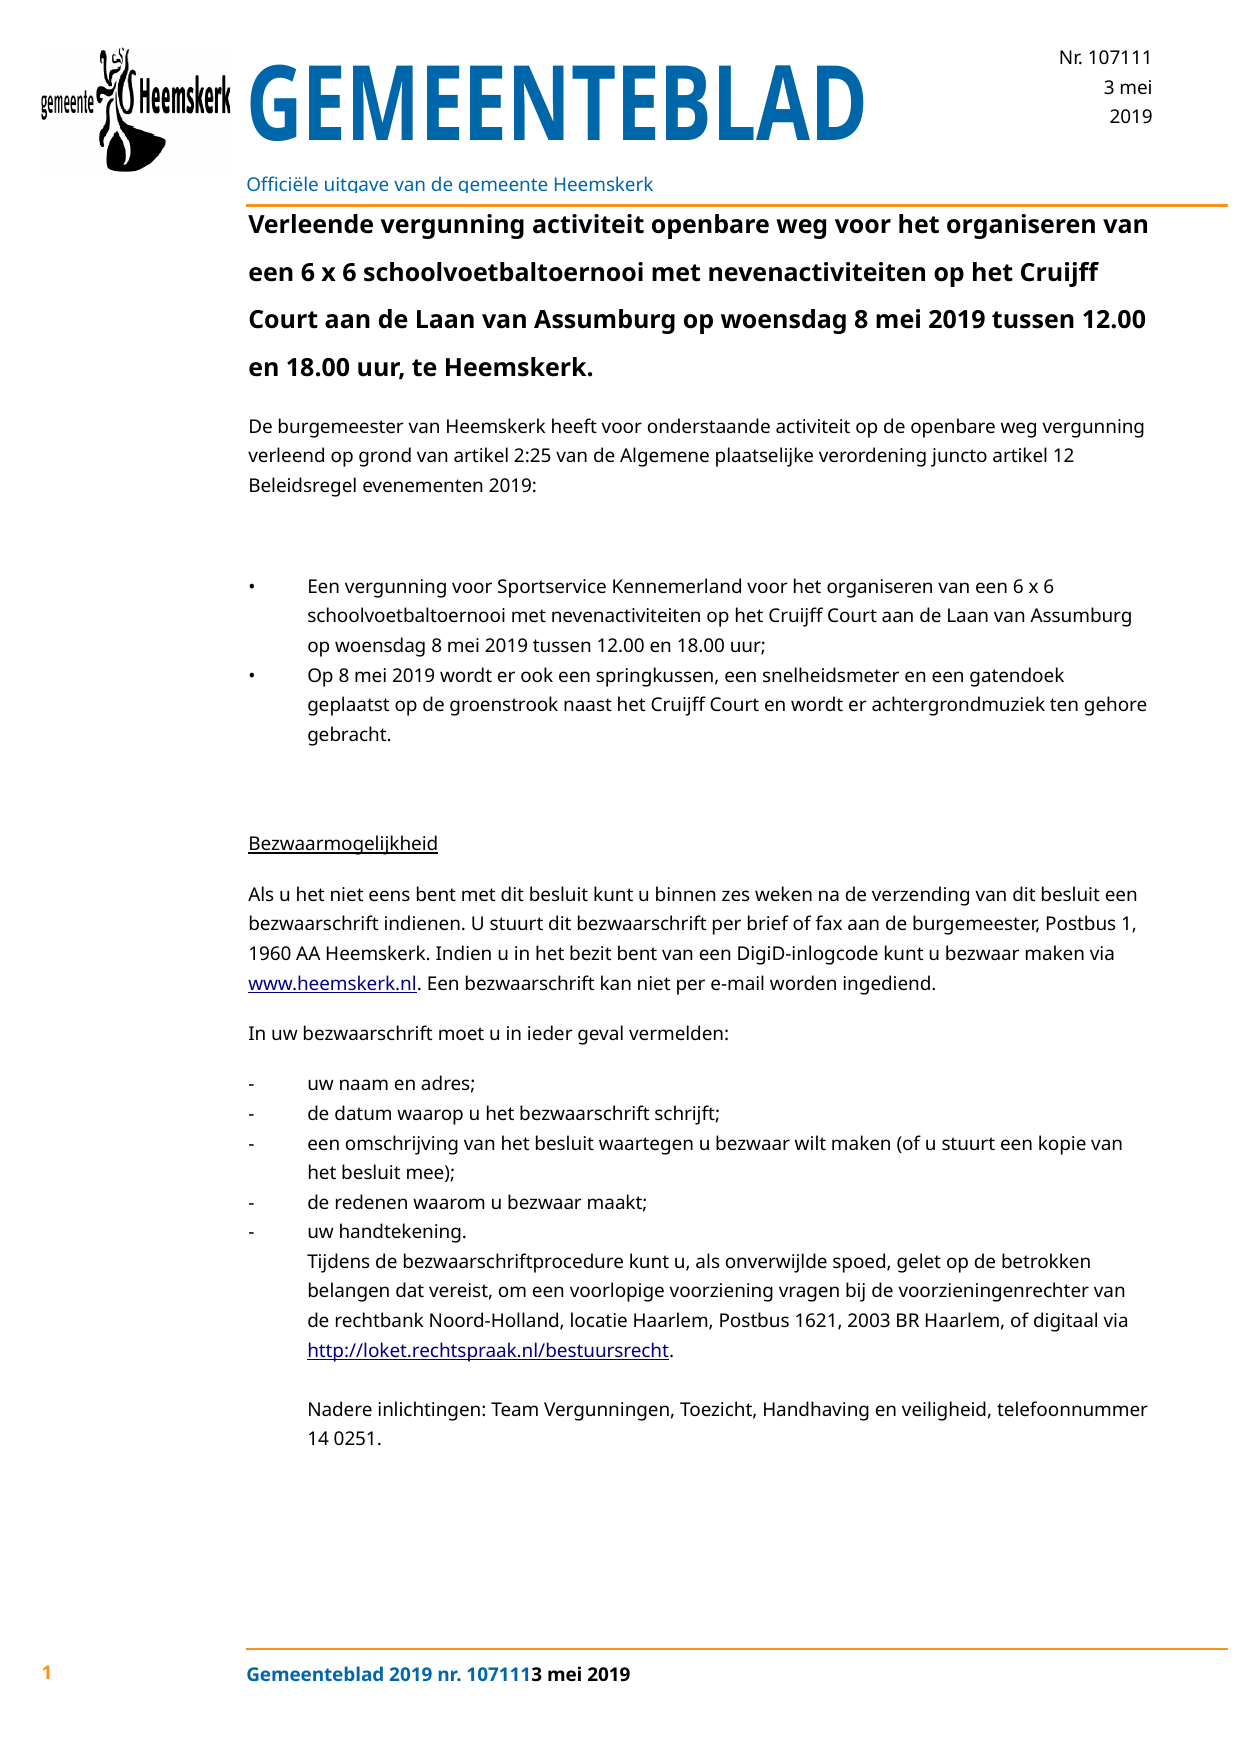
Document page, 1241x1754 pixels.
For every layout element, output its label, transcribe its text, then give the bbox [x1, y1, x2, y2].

list uw handtekening. [248, 1218, 1152, 1244]
text Bezwaarmogelijkheid [248, 831, 1152, 856]
list Nadere inlichtingen: Team Vergunningen, Toezicht, Handhaving en veiligheid, telefoonnummer 14 0251. [248, 1396, 1152, 1451]
text In uw bezwaarschrift moet u in ieder geval vermelden: [248, 1020, 1152, 1046]
list uw naam en adres; [248, 1071, 1152, 1096]
picture [41, 47, 231, 172]
text Als u het niet eens bent met dit besluit kunt u binnen zes weken na de verzending van dit besluit een bezwaarschrift indienen. U stuurt dit bezwaarschrift per brief of fax aan de burgemeester, Postbus 1, 1960 AA Heemskerk. Indien u in het bezit bent van een DigiD-inlogcode kunt u bezwaar maken via www.heemskerk.nl. Een bezwaarschrift kan niet per e-mail worden ingediend. [248, 881, 1152, 996]
text De burgemeester van Heemskerk heeft voor onderstaande activiteit op de openbare weg vergunning verleend op grond van artikel 2:25 van de Algemene plaatselijke verordening juncto artikel 12 Beleidsregel evenementen 2019: [248, 413, 1152, 498]
list Op 8 mei 2019 wordt er ook een springkussen, een snelheidsmeter en een gatendoek geplaatst op de groenstrook naast het Cruijff Court en wordt er achtergrondmuziek ten gehore gebracht. [248, 662, 1152, 747]
list Tijdens de bezwaarschriftprocedure kunt u, als onverwijlde spoed, gelet op de betrokken belangen dat vereist, om een voorlopige voorziening vragen bij de voorzieningenrechter van de rechtbank Noord-Holland, locatie Haarlem, Postbus 1621, 2003 BR Haarlem, of digitaal via http://loket.rechtspraak.nl/bestuursrecht. [248, 1248, 1152, 1363]
list de datum waarop u het bezwaarschrift schrijft; [248, 1100, 1152, 1126]
text Verleende vergunning activiteit openbare weg voor het organiseren van een 6 x 6 schoolvoetbaltoernooi met nevenactiviteiten op het Cruijff Court aan de Laan van Assumburg op woensdag 8 mei 2019 tussen 12.00 en 18.00 uur, te Heemskerk. [248, 207, 1152, 384]
list Een vergunning voor Sportservice Kennemerland voor het organiseren van een 6 x 6 schoolvoetbaltoernooi met nevenactiviteiten op het Cruijff Court aan de Laan van Assumburg op woensdag 8 mei 2019 tussen 12.00 en 18.00 uur; [248, 573, 1152, 658]
list een omschrijving van het besluit waartegen u bezwaar wilt maken (of u stuurt een kopie van het besluit mee); [248, 1130, 1152, 1185]
list de redenen waarom u bezwaar maakt; [248, 1189, 1152, 1215]
